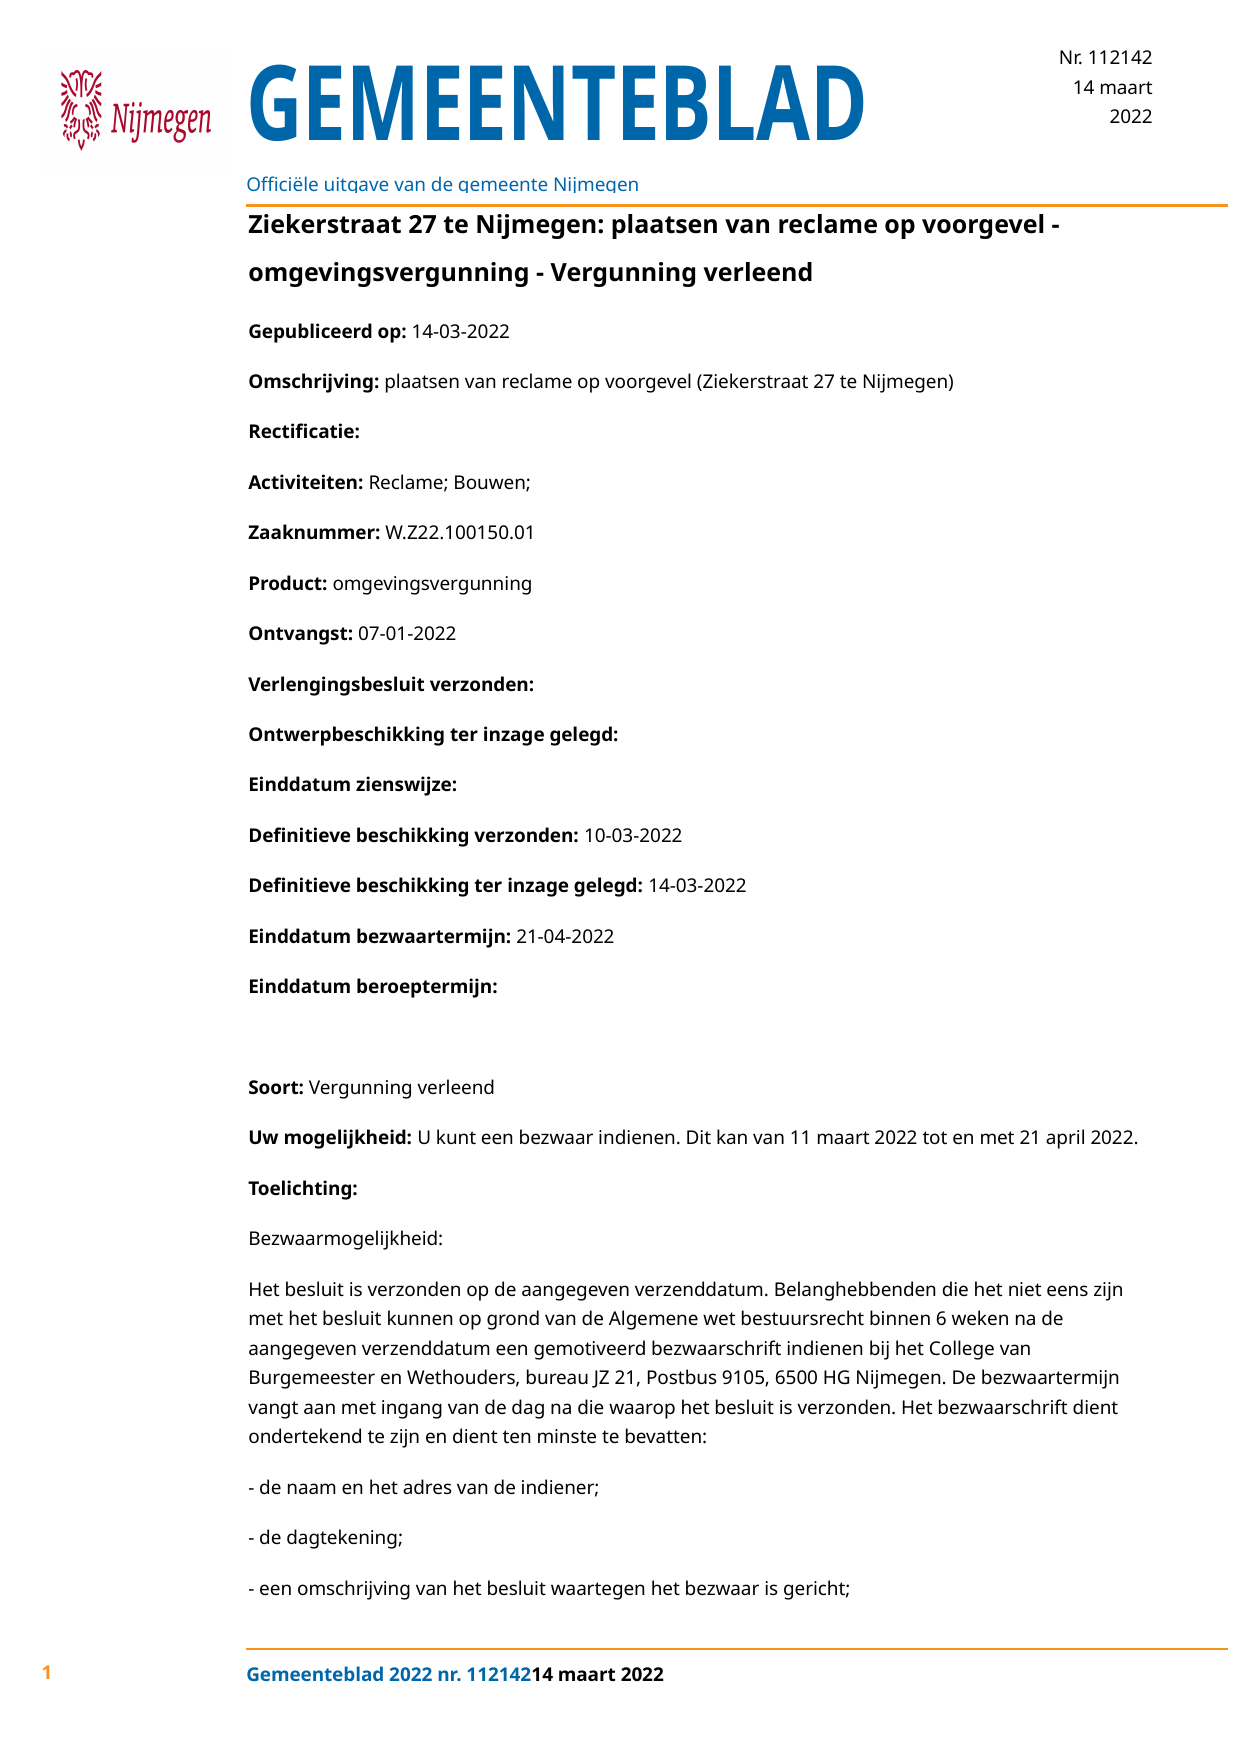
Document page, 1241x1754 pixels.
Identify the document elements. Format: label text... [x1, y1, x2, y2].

text Activiteiten: Reclame; Bouwen; [248, 469, 1152, 495]
text Omschrijving: plaatsen van reclame op voorgevel (Ziekerstraat 27 te Nijmegen) [248, 368, 1152, 394]
text Zaaknummer: W.Z22.100150.01 [248, 519, 1152, 545]
text Gepubliceerd op: 14-03-2022 [248, 318, 1152, 344]
text Bezwaarmogelijkheid: [248, 1225, 1152, 1251]
text Einddatum zienswijze: [248, 772, 1152, 797]
text Einddatum bezwaartermijn: 21-04-2022 [248, 923, 1152, 949]
text - de naam en het adres van de indiener; [248, 1474, 1152, 1500]
text Definitieve beschikking verzonden: 10-03-2022 [248, 822, 1152, 848]
text - een omschrijving van het besluit waartegen het bezwaar is gericht; [248, 1575, 1152, 1601]
text Definitieve beschikking ter inzage gelegd: 14-03-2022 [248, 872, 1152, 898]
text Verlengingsbesluit verzonden: [248, 671, 1152, 697]
text Ontwerpbeschikking ter inzage gelegd: [248, 721, 1152, 747]
text Toelichting: [248, 1175, 1152, 1201]
text Uw mogelijkheid: U kunt een bezwaar indienen. Dit kan van 11 maart 2022 tot en met 21 april 2022. [248, 1124, 1152, 1150]
text Product: omgevingsvergunning [248, 570, 1152, 596]
text Het besluit is verzonden op de aangegeven verzenddatum. Belanghebbenden die het niet eens zijn met het besluit kunnen op grond van de Algemene wet bestuursrecht binnen 6 weken na de aangegeven verzenddatum een gemotiveerd bezwaarschrift indienen bij het College van Burgemeester en Wethouders, bureau JZ 21, Postbus 9105, 6500 HG Nijmegen. De bezwaartermijn vangt aan met ingang van de dag na die waarop het besluit is verzonden. Het bezwaarschrift dient ondertekend te zijn en dient ten minste te bevatten: [248, 1276, 1152, 1449]
text Ontvangst: 07-01-2022 [248, 620, 1152, 646]
text Einddatum beroeptermijn: [248, 973, 1152, 999]
text Soort: Vergunning verleend [248, 1074, 1152, 1100]
text Ziekerstraat 27 te Nijmegen: plaatsen van reclame op voorgevel - omgevingsvergunning - Vergunning verleend [248, 207, 1152, 288]
picture [41, 47, 231, 172]
text - de dagtekening; [248, 1524, 1152, 1550]
text Rectificatie: [248, 419, 1152, 444]
